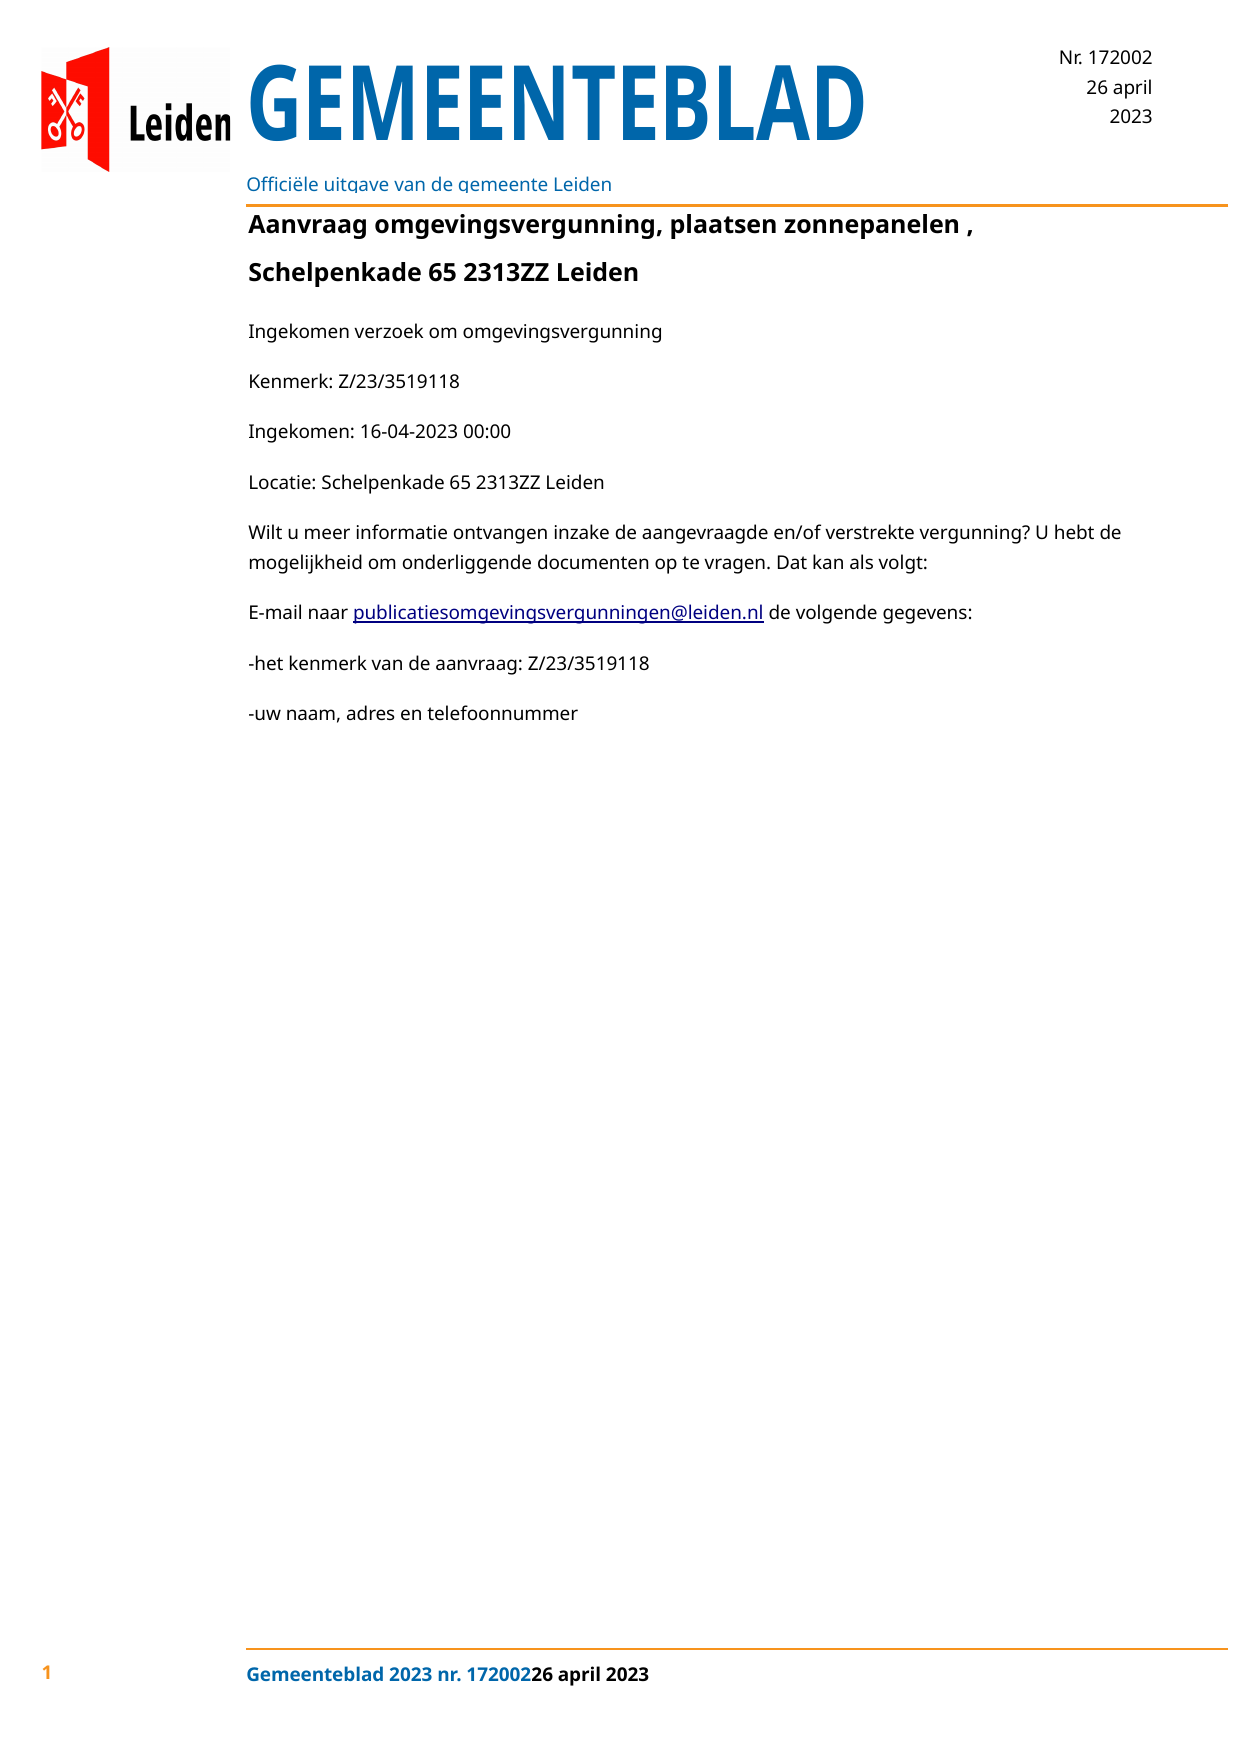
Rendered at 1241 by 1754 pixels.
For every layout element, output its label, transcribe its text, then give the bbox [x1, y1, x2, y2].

picture [41, 47, 231, 172]
text Ingekomen verzoek om omgevingsvergunning [248, 318, 1152, 344]
text Aanvraag omgevingsvergunning, plaatsen zonnepanelen , Schelpenkade 65 2313ZZ Leiden [248, 207, 1152, 288]
text E-mail naar publicatiesomgevingsvergunningen@leiden.nl de volgende gegevens: [248, 599, 1152, 625]
text -uw naam, adres en telefoonnummer [248, 700, 1152, 726]
text -het kenmerk van de aanvraag: Z/23/3519118 [248, 650, 1152, 676]
text Wilt u meer informatie ontvangen inzake de aangevraagde en/of verstrekte vergunning? U hebt de mogelijkheid om onderliggende documenten op te vragen. Dat kan als volgt: [248, 519, 1152, 575]
text Locatie: Schelpenkade 65 2313ZZ Leiden [248, 469, 1152, 495]
text Kenmerk: Z/23/3519118 [248, 368, 1152, 394]
text Ingekomen: 16-04-2023 00:00 [248, 419, 1152, 444]
